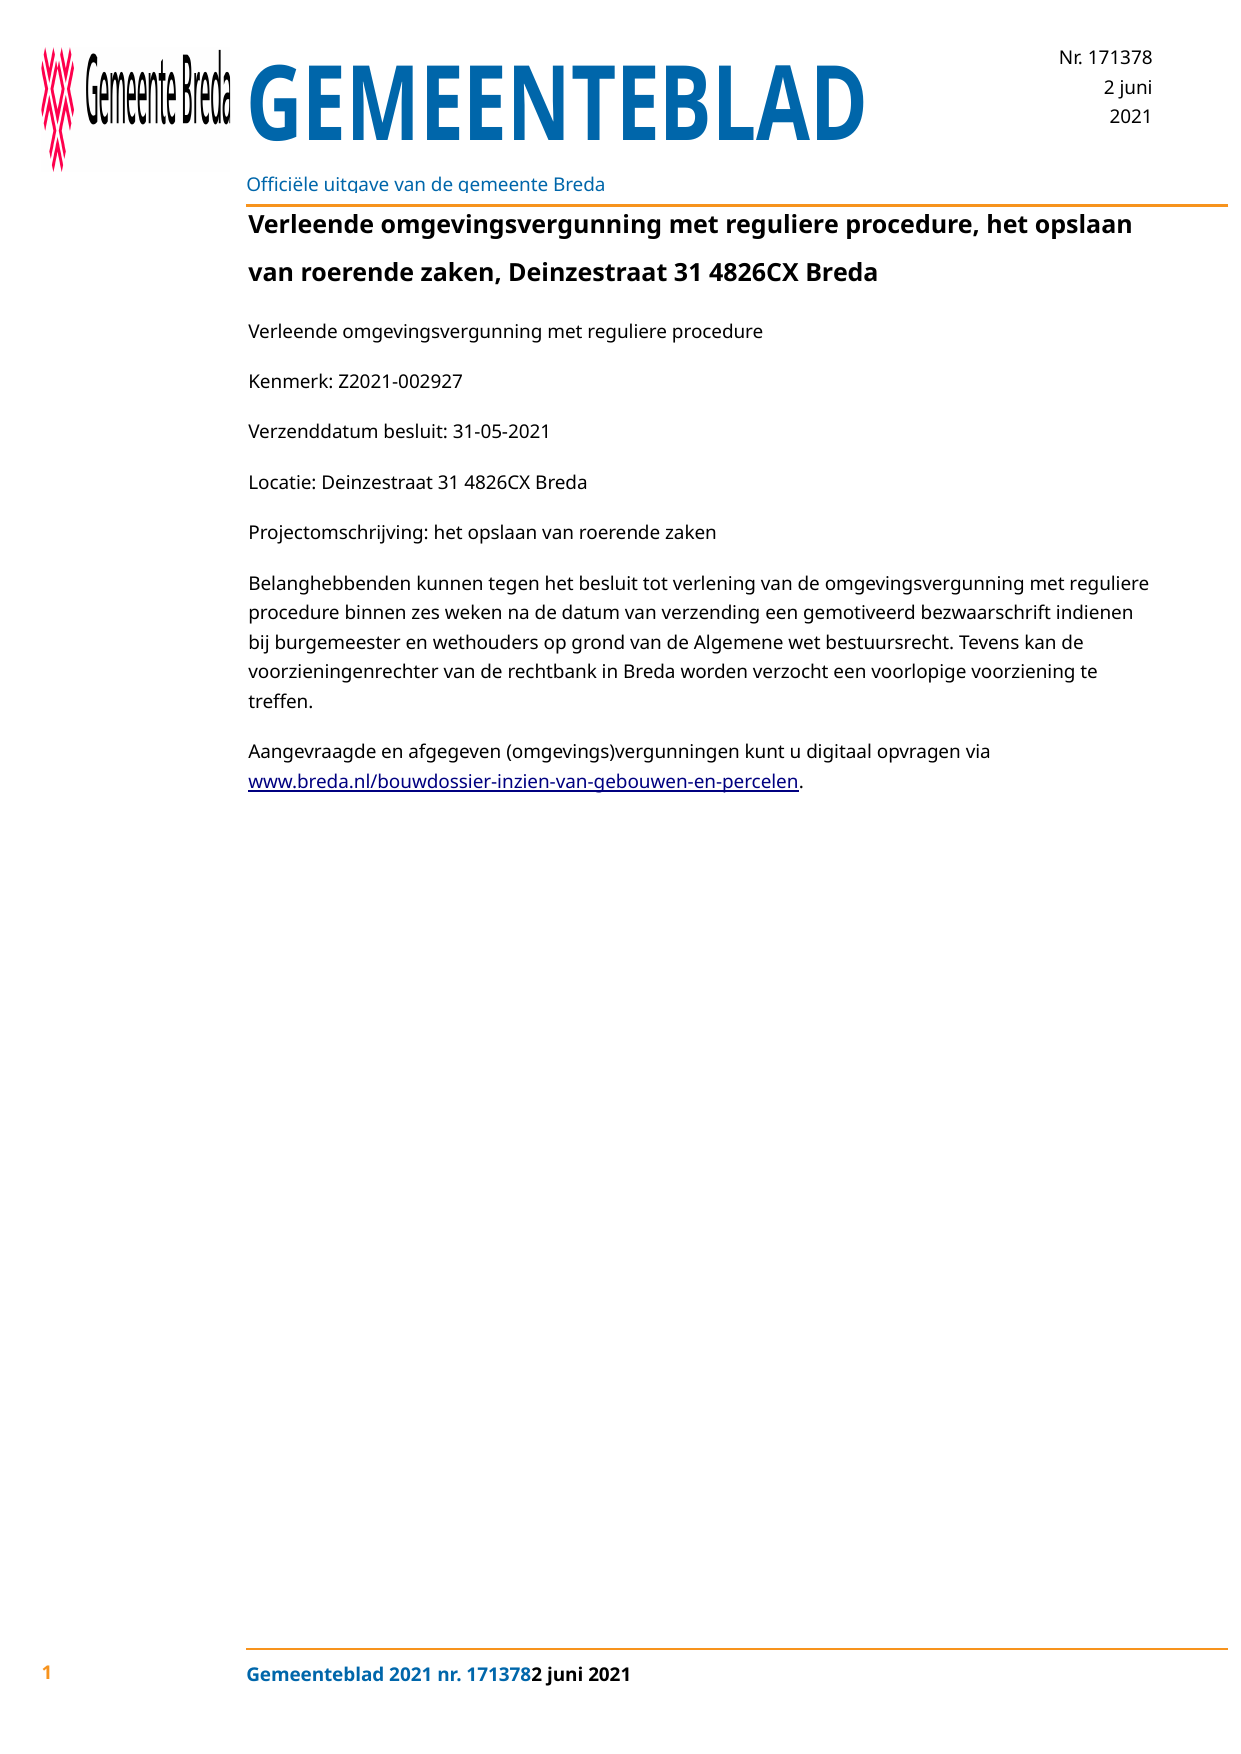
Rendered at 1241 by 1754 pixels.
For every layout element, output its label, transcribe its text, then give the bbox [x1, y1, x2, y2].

text Locatie: Deinzestraat 31 4826CX Breda [248, 469, 1152, 495]
text Verleende omgevingsvergunning met reguliere procedure [248, 318, 1152, 344]
text Kenmerk: Z2021-002927 [248, 368, 1152, 394]
text Aangevraagde en afgegeven (omgevings)vergunningen kunt u digitaal opvragen via www.breda.nl/bouwdossier-inzien-van-gebouwen-en-percelen. [248, 739, 1152, 794]
picture [41, 47, 231, 172]
text Projectomschrijving: het opslaan van roerende zaken [248, 519, 1152, 545]
text Verzenddatum besluit: 31-05-2021 [248, 419, 1152, 444]
text Belanghebbenden kunnen tegen het besluit tot verlening van de omgevingsvergunning met reguliere procedure binnen zes weken na de datum van verzending een gemotiveerd bezwaarschrift indienen bij burgemeester en wethouders op grond van de Algemene wet bestuursrecht. Tevens kan de voorzieningenrechter van de rechtbank in Breda worden verzocht een voorlopige voorziening te treffen. [248, 570, 1152, 714]
text Verleende omgevingsvergunning met reguliere procedure, het opslaan van roerende zaken, Deinzestraat 31 4826CX Breda [248, 207, 1152, 288]
